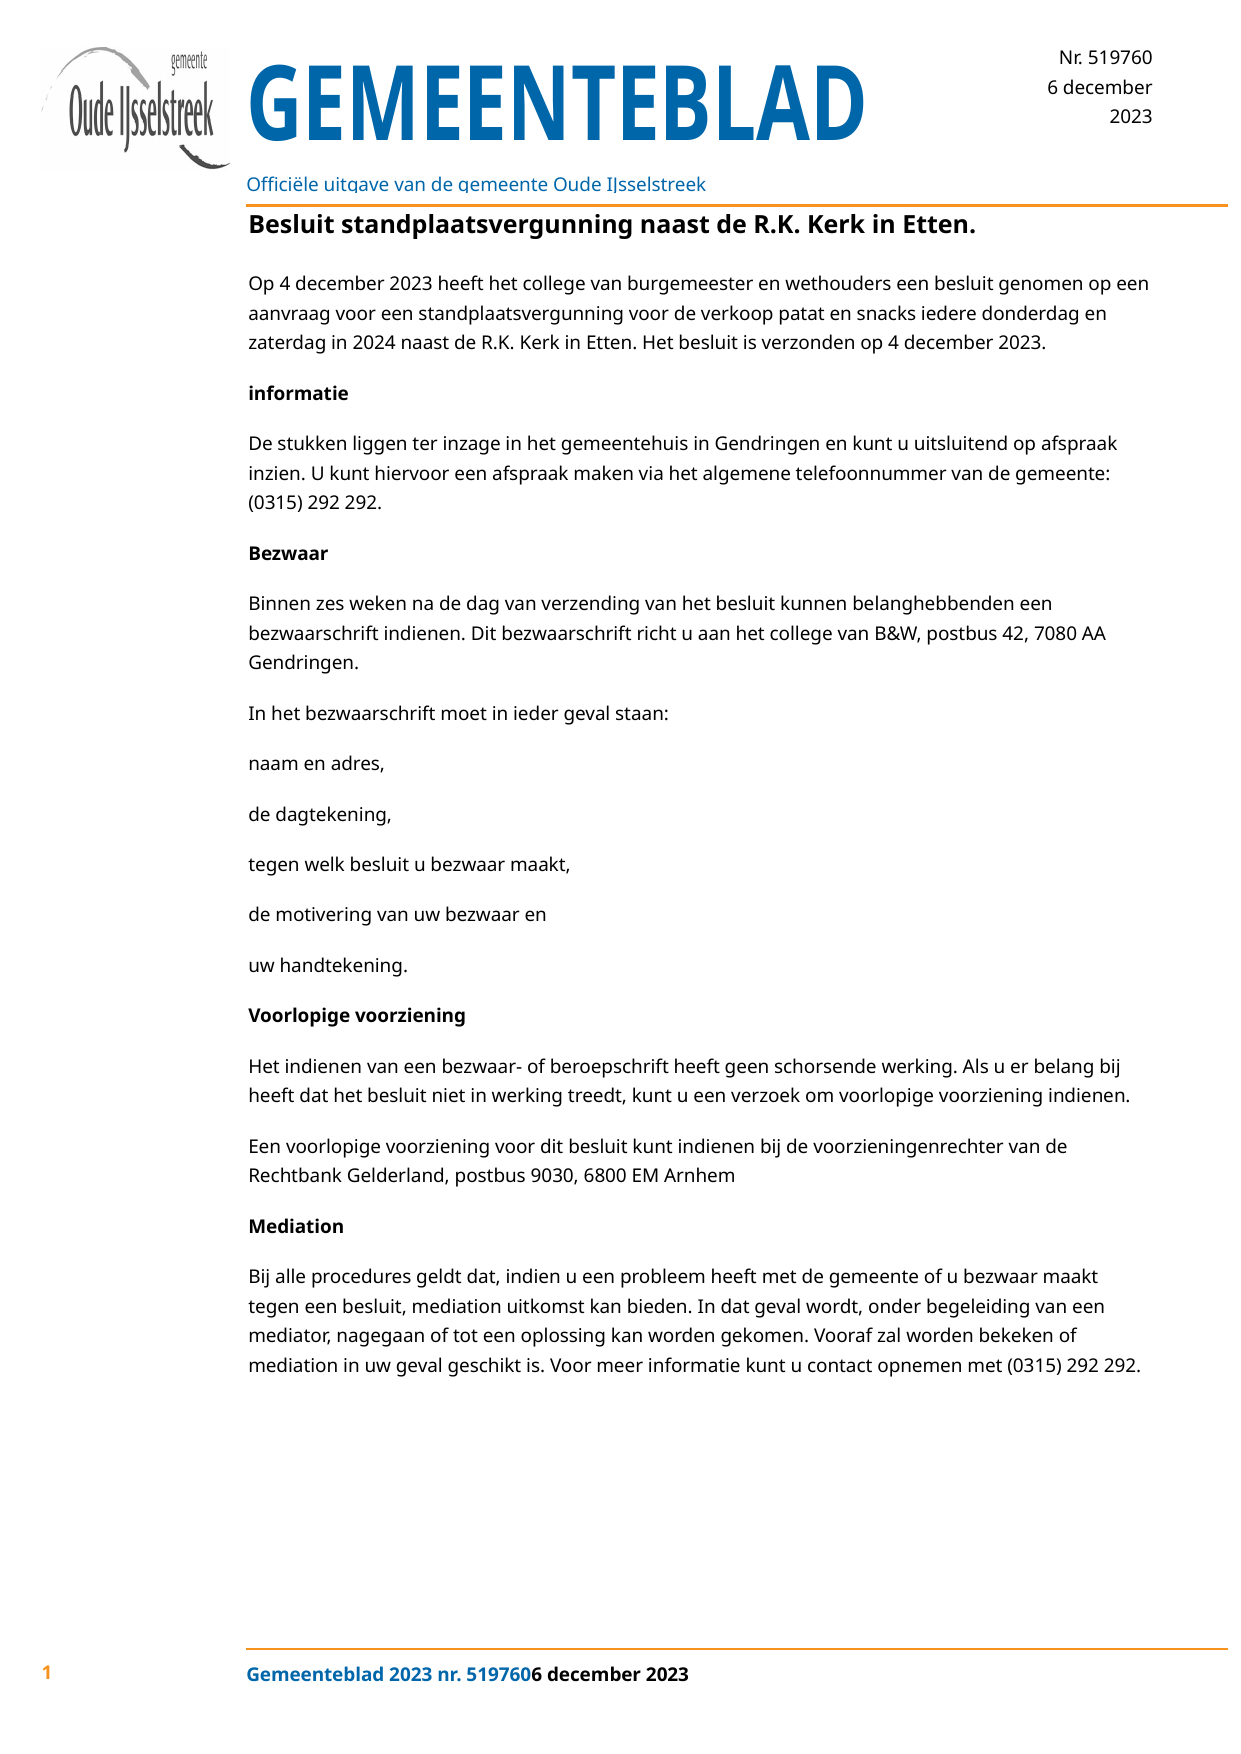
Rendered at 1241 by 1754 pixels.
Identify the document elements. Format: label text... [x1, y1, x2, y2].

text Binnen zes weken na de dag van verzending van het besluit kunnen belanghebbenden een bezwaarschrift indienen. Dit bezwaarschrift richt u aan het college van B&W, postbus 42, 7080 AA Gendringen. [248, 590, 1152, 675]
text Een voorlopige voorziening voor dit besluit kunt indienen bij de voorzieningenrechter van de Rechtbank Gelderland, postbus 9030, 6800 EM Arnhem [248, 1133, 1152, 1188]
text tegen welk besluit u bezwaar maakt, [248, 851, 1152, 877]
picture [41, 47, 231, 172]
text naam en adres, [248, 750, 1152, 776]
text In het bezwaarschrift moet in ieder geval staan: [248, 700, 1152, 726]
text Bezwaar [248, 540, 1152, 566]
text de motivering van uw bezwaar en [248, 902, 1152, 927]
text De stukken liggen ter inzage in het gemeentehuis in Gendringen en kunt u uitsluitend op afspraak inzien. U kunt hiervoor een afspraak maken via het algemene telefoonnummer van de gemeente: (0315) 292 292. [248, 430, 1152, 515]
text Bij alle procedures geldt dat, indien u een probleem heeft met de gemeente of u bezwaar maakt tegen een besluit, mediation uitkomst kan bieden. In dat geval wordt, onder begeleiding van een mediator, nagegaan of tot een oplossing kan worden gekomen. Vooraf zal worden bekeken of mediation in uw geval geschikt is. Voor meer informatie kunt u contact opnemen met (0315) 292 292. [248, 1263, 1152, 1378]
text uw handtekening. [248, 952, 1152, 978]
text Besluit standplaatsvergunning naast de R.K. Kerk in Etten. [248, 207, 1152, 241]
text Voorlopige voorziening [248, 1002, 1152, 1028]
text de dagtekening, [248, 801, 1152, 826]
text Op 4 december 2023 heeft het college van burgemeester en wethouders een besluit genomen op een aanvraag voor een standplaatsvergunning voor de verkoop patat en snacks iedere donderdag en zaterdag in 2024 naast de R.K. Kerk in Etten. Het besluit is verzonden op 4 december 2023. [248, 270, 1152, 355]
text informatie [248, 380, 1152, 406]
text Mediation [248, 1213, 1152, 1238]
text Het indienen van een bezwaar- of beroepschrift heeft geen schorsende werking. Als u er belang bij heeft dat het besluit niet in werking treedt, kunt u een verzoek om voorlopige voorziening indienen. [248, 1053, 1152, 1108]
